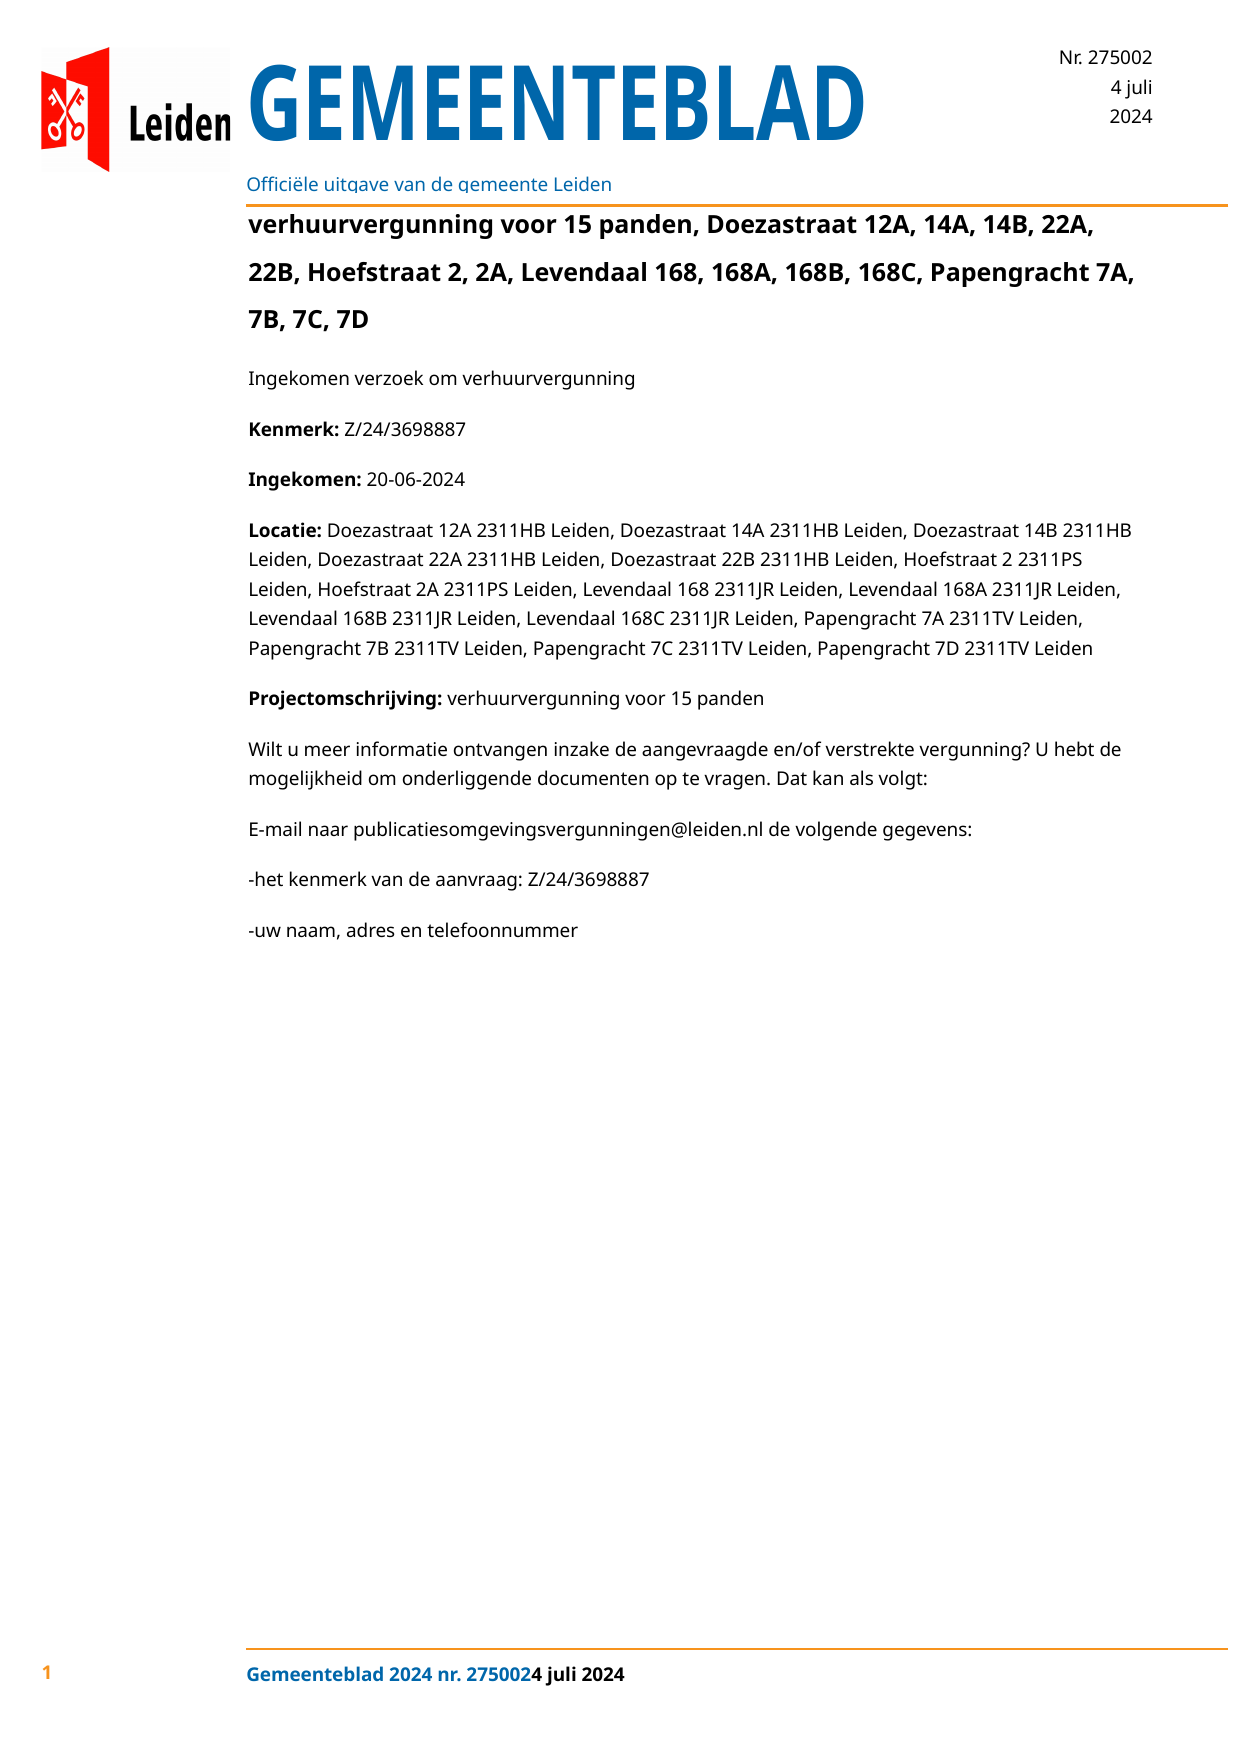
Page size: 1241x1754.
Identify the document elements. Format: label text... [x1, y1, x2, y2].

text Projectomschrijving: verhuurvergunning voor 15 panden [248, 686, 1152, 711]
text Kenmerk: Z/24/3698887 [248, 416, 1152, 442]
text Ingekomen: 20-06-2024 [248, 466, 1152, 492]
text Locatie: Doezastraat 12A 2311HB Leiden, Doezastraat 14A 2311HB Leiden, Doezastraat 14B 2311HB Leiden, Doezastraat 22A 2311HB Leiden, Doezastraat 22B 2311HB Leiden, Hoefstraat 2 2311PS Leiden, Hoefstraat 2A 2311PS Leiden, Levendaal 168 2311JR Leiden, Levendaal 168A 2311JR Leiden, Levendaal 168B 2311JR Leiden, Levendaal 168C 2311JR Leiden, Papengracht 7A 2311TV Leiden, Papengracht 7B 2311TV Leiden, Papengracht 7C 2311TV Leiden, Papengracht 7D 2311TV Leiden [248, 517, 1152, 661]
text -het kenmerk van de aanvraag: Z/24/3698887 [248, 866, 1152, 892]
text Wilt u meer informatie ontvangen inzake de aangevraagde en/of verstrekte vergunning? U hebt de mogelijkheid om onderliggende documenten op te vragen. Dat kan als volgt: [248, 736, 1152, 791]
text Ingekomen verzoek om verhuurvergunning [248, 366, 1152, 391]
text -uw naam, adres en telefoonnummer [248, 917, 1152, 942]
text E-mail naar publicatiesomgevingsvergunningen@leiden.nl de volgende gegevens: [248, 816, 1152, 842]
text verhuurvergunning voor 15 panden, Doezastraat 12A, 14A, 14B, 22A, 22B, Hoefstraat 2, 2A, Levendaal 168, 168A, 168B, 168C, Papengracht 7A, 7B, 7C, 7D [248, 207, 1152, 336]
picture [41, 47, 231, 172]
